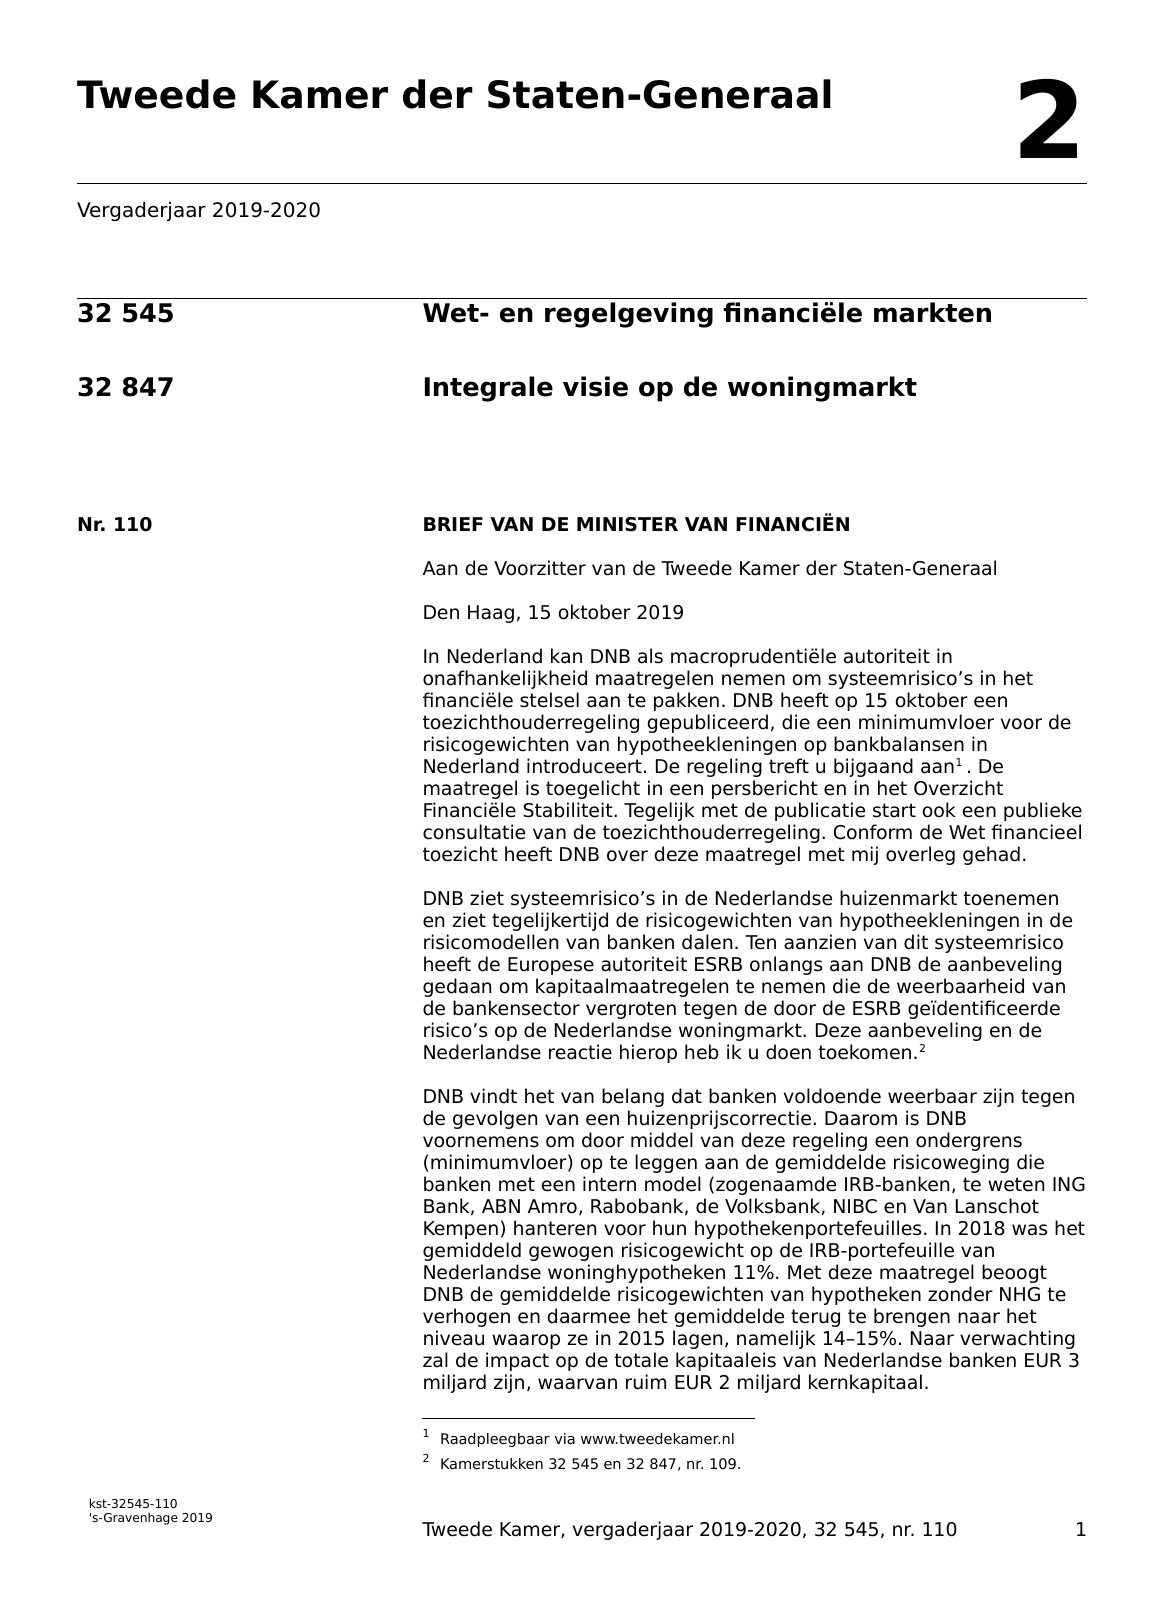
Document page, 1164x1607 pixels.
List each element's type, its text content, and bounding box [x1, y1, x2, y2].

subtitle Nr. 110 BRIEF VAN DE MINISTER VAN FINANCIËN [77, 514, 1087, 536]
table_header Tweede Kamer der Staten-Generaal [77, 59, 886, 183]
text Aan de Voorzitter van de Tweede Kamer der Staten-Generaal [422, 558, 1087, 580]
table_header 2 [886, 59, 1087, 183]
text 's-Gravenhage 2019 [88, 1511, 323, 1525]
table_cell Vergaderjaar 2019-2020 [77, 184, 1087, 298]
subtitle 32 545 Wet- en regelgeving financiële markten [77, 299, 1087, 329]
text In Nederland kan DNB als macroprudentiële autoriteit in onafhankelijkheid maatregelen nemen om systeemrisico’s in het financiële stelsel aan te pakken. DNB heeft op 15 oktober een toezichthouderregeling gepubliceerd, die een minimumvloer voor de risicogewichten van hypotheekleningen op bankbalansen in Nederland introduceert. De regeling treft u bijgaand aan. De maatregel is toegelicht in een persbericht en in het Overzicht Financiële Stabiliteit. Tegelijk met de publicatie start ook een publieke consultatie van de toezichthouderregeling. Conform de Wet financieel toezicht heeft DNB over deze maatregel met mij overleg gehad. [422, 646, 1087, 866]
subtitle 32 847 Integrale visie op de woningmarkt [77, 373, 1087, 403]
text kst-32545-110 [88, 1497, 323, 1511]
text Raadpleegbaar via www.tweedekamer.nl [422, 1427, 1087, 1449]
text Den Haag, 15 oktober 2019 [422, 602, 1087, 624]
text DNB vindt het van belang dat banken voldoende weerbaar zijn tegen de gevolgen van een huizenprijscorrectie. Daarom is DNB voornemens om door middel van deze regeling een ondergrens (minimumvloer) op te leggen aan de gemiddelde risicoweging die banken met een intern model (zogenaamde IRB-banken, te weten ING Bank, ABN Amro, Rabobank, de Volksbank, NIBC en Van Lanschot Kempen) hanteren voor hun hypothekenportefeuilles. In 2018 was het gemiddeld gewogen risicogewicht op de IRB-portefeuille van Nederlandse woninghypotheken 11%. Met deze maatregel beoogt DNB de gemiddelde risicogewichten van hypotheken zonder NHG te verhogen en daarmee het gemiddelde terug te brengen naar het niveau waarop ze in 2015 lagen, namelijk 14–15%. Naar verwachting zal de impact op de totale kapitaaleis van Nederlandse banken EUR 3 miljard zijn, waarvan ruim EUR 2 miljard kernkapitaal. [422, 1086, 1087, 1394]
text Kamerstukken 32 545 en 32 847, nr. 109. [422, 1452, 1087, 1474]
text DNB ziet systeemrisico’s in de Nederlandse huizenmarkt toenemen en ziet tegelijkertijd de risicogewichten van hypotheekleningen in de risicomodellen van banken dalen. Ten aanzien van dit systeemrisico heeft de Europese autoriteit ESRB onlangs aan DNB de aanbeveling gedaan om kapitaalmaatregelen te nemen die de weerbaarheid van de bankensector vergroten tegen de door de ESRB geïdentificeerde risico’s op de Nederlandse woningmarkt. Deze aanbeveling en de Nederlandse reactie hierop heb ik u doen toekomen. [422, 888, 1087, 1064]
